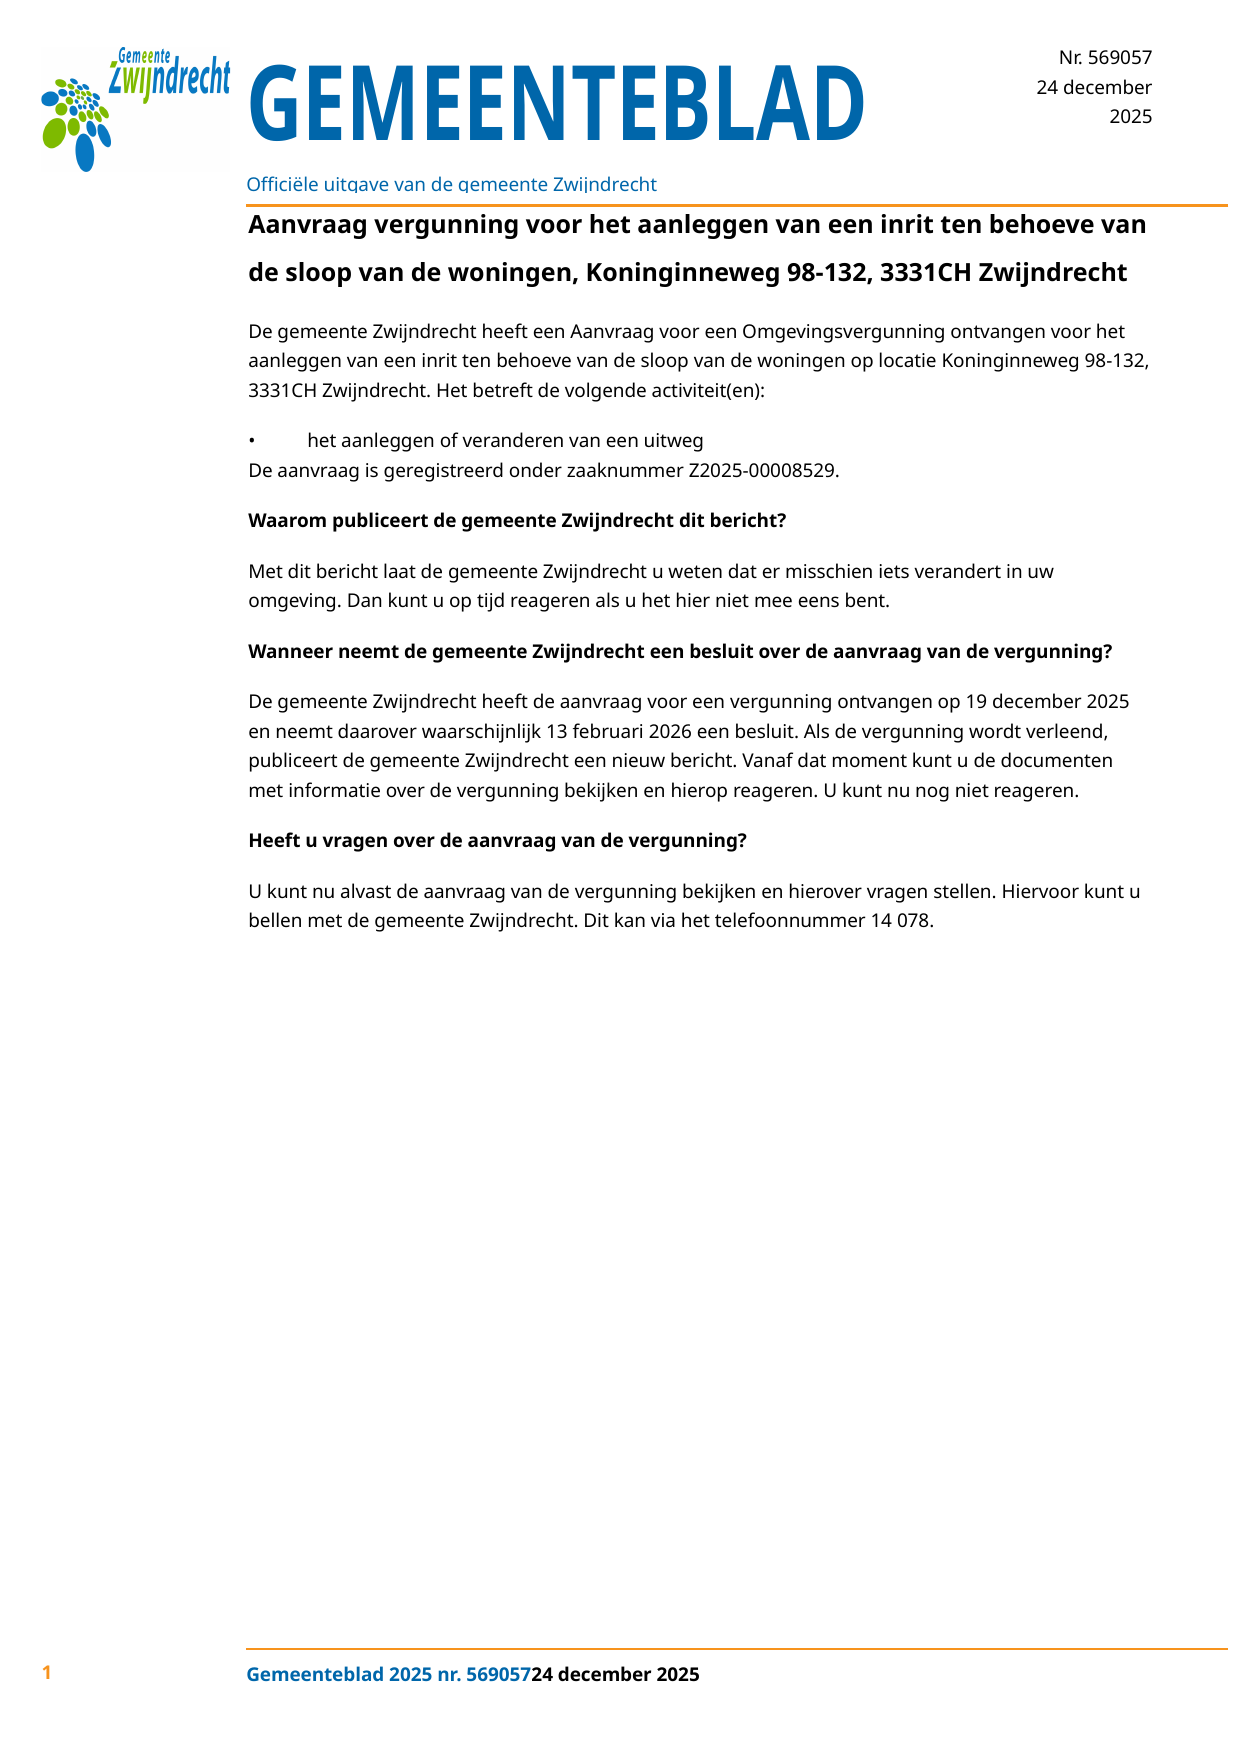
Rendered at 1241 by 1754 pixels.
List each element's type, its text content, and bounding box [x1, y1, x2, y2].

text Aanvraag vergunning voor het aanleggen van een inrit ten behoeve van de sloop van de woningen, Koninginneweg 98-132, 3331CH Zwijndrecht [248, 207, 1152, 288]
text De gemeente Zwijndrecht heeft de aanvraag voor een vergunning ontvangen op 19 december 2025 en neemt daarover waarschijnlijk 13 februari 2026 een besluit. Als de vergunning wordt verleend, publiceert de gemeente Zwijndrecht een nieuw bericht. Vanaf dat moment kunt u de documenten met informatie over de vergunning bekijken en hierop reageren. U kunt nu nog niet reageren. [248, 688, 1152, 803]
text De gemeente Zwijndrecht heeft een Aanvraag voor een Omgevingsvergunning ontvangen voor het aanleggen van een inrit ten behoeve van de sloop van de woningen op locatie Koninginneweg 98-132, 3331CH Zwijndrecht. Het betreft de volgende activiteit(en): [248, 318, 1152, 403]
text Met dit bericht laat de gemeente Zwijndrecht u weten dat er misschien iets verandert in uw omgeving. Dan kunt u op tijd reageren als u het hier niet mee eens bent. [248, 558, 1152, 613]
list het aanleggen of veranderen van een uitweg [248, 427, 1152, 453]
text Heeft u vragen over de aanvraag van de vergunning? [248, 827, 1152, 853]
text U kunt nu alvast de aanvraag van de vergunning bekijken en hierover vragen stellen. Hiervoor kunt u bellen met de gemeente Zwijndrecht. Dit kan via het telefoonnummer 14 078. [248, 878, 1152, 933]
text De aanvraag is geregistreerd onder zaaknummer Z2025-00008529. [248, 457, 1152, 483]
picture [41, 47, 231, 172]
text Wanneer neemt de gemeente Zwijndrecht een besluit over de aanvraag van de vergunning? [248, 638, 1152, 664]
text Waarom publiceert de gemeente Zwijndrecht dit bericht? [248, 507, 1152, 533]
